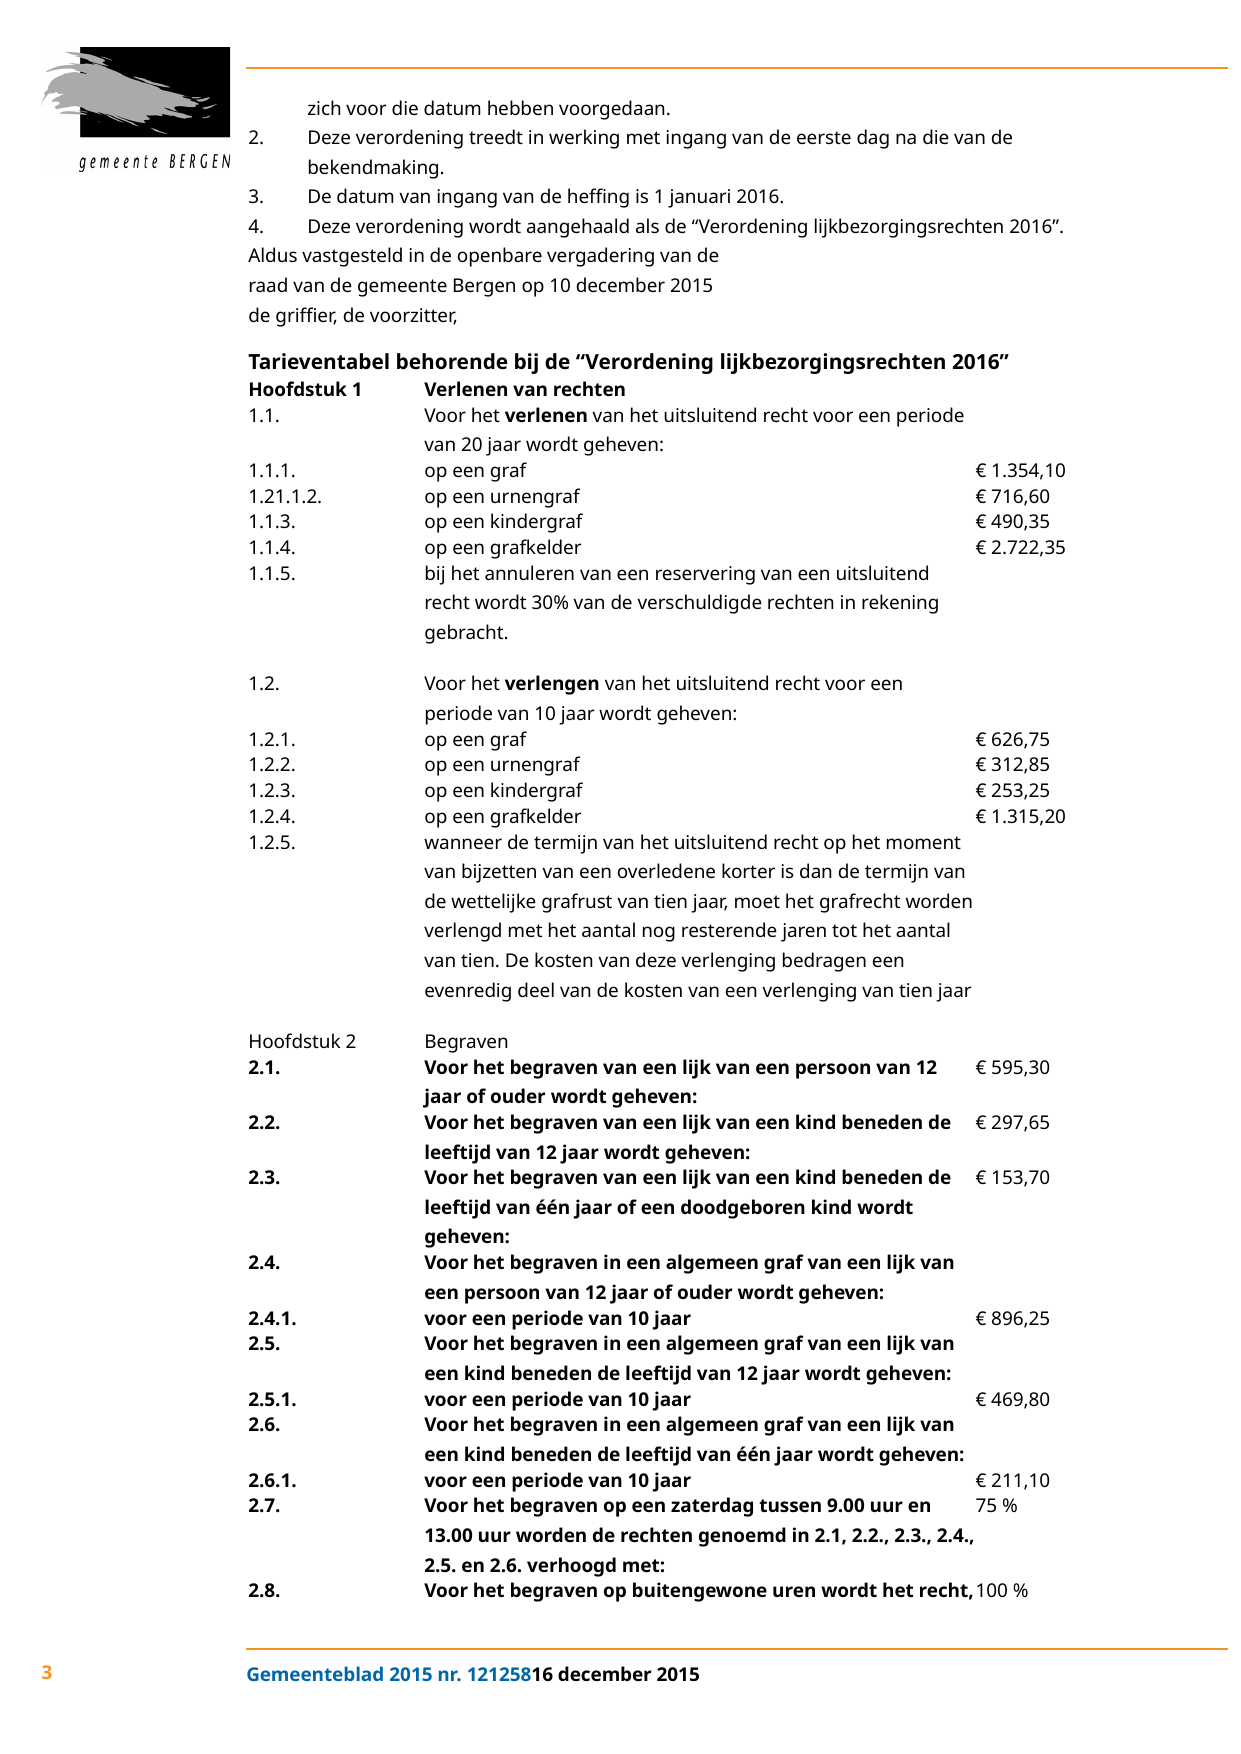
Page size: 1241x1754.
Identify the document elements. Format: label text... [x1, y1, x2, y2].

table_cell 1.2.5. [248, 829, 424, 1002]
table_cell op een kindergraf [424, 509, 975, 534]
table_cell € 1.354,10 [975, 457, 1152, 483]
table_cell 1.1. [248, 402, 424, 457]
table_cell 2.5. [248, 1331, 424, 1386]
table_cell [248, 1003, 424, 1028]
table_cell [975, 671, 1152, 726]
table_cell Voor het begraven van een lijk van een kind beneden de leeftijd van één jaar of een doodgeboren kind wordt geheven: [424, 1165, 975, 1249]
table_cell 2.2. [248, 1109, 424, 1164]
table_cell op een graf [424, 457, 975, 483]
text raad van de gemeente Bergen op 10 december 2015 [248, 272, 1152, 298]
table_cell 1.1.5. [248, 560, 424, 645]
table_cell voor een periode van 10 jaar [424, 1386, 975, 1412]
list zich voor die datum hebben voorgedaan. [248, 95, 1152, 121]
table_cell 1.2.1. [248, 726, 424, 752]
table_cell [975, 1003, 1152, 1028]
table_header Hoofdstuk 1 [248, 376, 424, 402]
table_cell Hoofdstuk 2 [248, 1028, 424, 1054]
table_cell voor een periode van 10 jaar [424, 1305, 975, 1331]
table_cell op een grafkelder [424, 534, 975, 560]
table_cell [248, 645, 424, 671]
table_cell [424, 1003, 975, 1028]
table_cell € 211,10 [975, 1467, 1152, 1493]
table_cell € 896,25 [975, 1305, 1152, 1331]
table_cell [975, 645, 1152, 671]
table_cell € 626,75 [975, 726, 1152, 752]
table_cell 1.2.4. [248, 803, 424, 829]
table_cell € 595,30 [975, 1054, 1152, 1109]
table_cell op een kindergraf [424, 778, 975, 803]
table_cell 2.6.1. [248, 1467, 424, 1493]
table_cell Voor het begraven van een lijk van een kind beneden de leeftijd van 12 jaar wordt geheven: [424, 1109, 975, 1164]
table_cell Voor het begraven van een lijk van een persoon van 12 jaar of ouder wordt geheven: [424, 1054, 975, 1109]
table_header Verlenen van rechten [424, 376, 975, 402]
table_cell € 253,25 [975, 778, 1152, 803]
table_cell Voor het begraven in een algemeen graf van een lijk van een kind beneden de leeftijd van één jaar wordt geheven: [424, 1412, 975, 1467]
table_cell Voor het begraven op een zaterdag tussen 9.00 uur en 13.00 uur worden de rechten genoemd in 2.1, 2.2., 2.3., 2.4., 2.5. en 2.6. verhoogd met: [424, 1493, 975, 1577]
table_cell 2.6. [248, 1412, 424, 1467]
table_cell Voor het begraven op buitengewone uren wordt het recht, [424, 1578, 975, 1603]
table_cell € 312,85 [975, 752, 1152, 777]
table_cell 1.1.1. [248, 457, 424, 483]
table_cell [975, 402, 1152, 457]
table_cell op een grafkelder [424, 803, 975, 829]
table_cell 1.2.2. [248, 752, 424, 777]
table_cell € 716,60 [975, 483, 1152, 508]
table_cell € 1.315,20 [975, 803, 1152, 829]
table_cell [424, 645, 975, 671]
list De datum van ingang van de heffing is 1 januari 2016. [248, 183, 1152, 209]
table_cell Voor het verlengen van het uitsluitend recht voor een periode van 10 jaar wordt geheven: [424, 671, 975, 726]
table_cell € 469,80 [975, 1386, 1152, 1412]
table_cell bij het annuleren van een reservering van een uitsluitend recht wordt 30% van de verschuldigde rechten in rekening gebracht. [424, 560, 975, 645]
table_cell Begraven [424, 1028, 975, 1054]
table_cell 2.4.1. [248, 1305, 424, 1331]
table_cell Voor het begraven in een algemeen graf van een lijk van een persoon van 12 jaar of ouder wordt geheven: [424, 1250, 975, 1305]
table_cell 100 % [975, 1578, 1152, 1603]
table_cell op een urnengraf [424, 752, 975, 777]
table_cell 1.2. [248, 671, 424, 726]
table_cell 1.1.4. [248, 534, 424, 560]
table_cell 75 % [975, 1493, 1152, 1577]
table_cell [975, 829, 1152, 1002]
table_cell 2.1. [248, 1054, 424, 1109]
table_cell 1.1.3. [248, 509, 424, 534]
list Deze verordening treedt in werking met ingang van de eerste dag na die van de bekendmaking. [248, 124, 1152, 180]
table_cell 2.4. [248, 1250, 424, 1305]
table_cell op een urnengraf [424, 483, 975, 508]
table_cell € 153,70 [975, 1165, 1152, 1249]
table_cell [975, 1250, 1152, 1305]
table_cell 2.3. [248, 1165, 424, 1249]
table_cell [975, 1412, 1152, 1467]
list Deze verordening wordt aangehaald als de “Verordening lijkbezorgingsrechten 2016”. [248, 213, 1152, 239]
text de griffier, de voorzitter, [248, 302, 1152, 328]
table_cell [975, 560, 1152, 645]
table_cell 2.8. [248, 1578, 424, 1603]
table_cell op een graf [424, 726, 975, 752]
table_cell [975, 1331, 1152, 1386]
table_cell Voor het begraven in een algemeen graf van een lijk van een kind beneden de leeftijd van 12 jaar wordt geheven: [424, 1331, 975, 1386]
text Aldus vastgesteld in de openbare vergadering van de [248, 243, 1152, 268]
table_cell voor een periode van 10 jaar [424, 1467, 975, 1493]
table_cell 2.7. [248, 1493, 424, 1577]
table_cell [975, 1028, 1152, 1054]
text Tarieventabel behorende bij de “Verordening lijkbezorgingsrechten 2016” [248, 347, 1152, 376]
table_cell 2.5.1. [248, 1386, 424, 1412]
table_cell 1.2.3. [248, 778, 424, 803]
table_cell € 2.722,35 [975, 534, 1152, 560]
table_cell wanneer de termijn van het uitsluitend recht op het moment van bijzetten van een overledene korter is dan de termijn van de wettelijke grafrust van tien jaar, moet het grafrecht worden verlengd met het aantal nog resterende jaren tot het aantal van tien. De kosten van deze verlenging bedragen een evenredig deel van de kosten van een verlenging van tien jaar [424, 829, 975, 1002]
picture [41, 47, 231, 172]
table_cell € 297,65 [975, 1109, 1152, 1164]
table_cell Voor het verlenen van het uitsluitend recht voor een periode van 20 jaar wordt geheven: [424, 402, 975, 457]
table_cell 1.21.1.2. [248, 483, 424, 508]
table_header [975, 376, 1152, 402]
table_cell € 490,35 [975, 509, 1152, 534]
